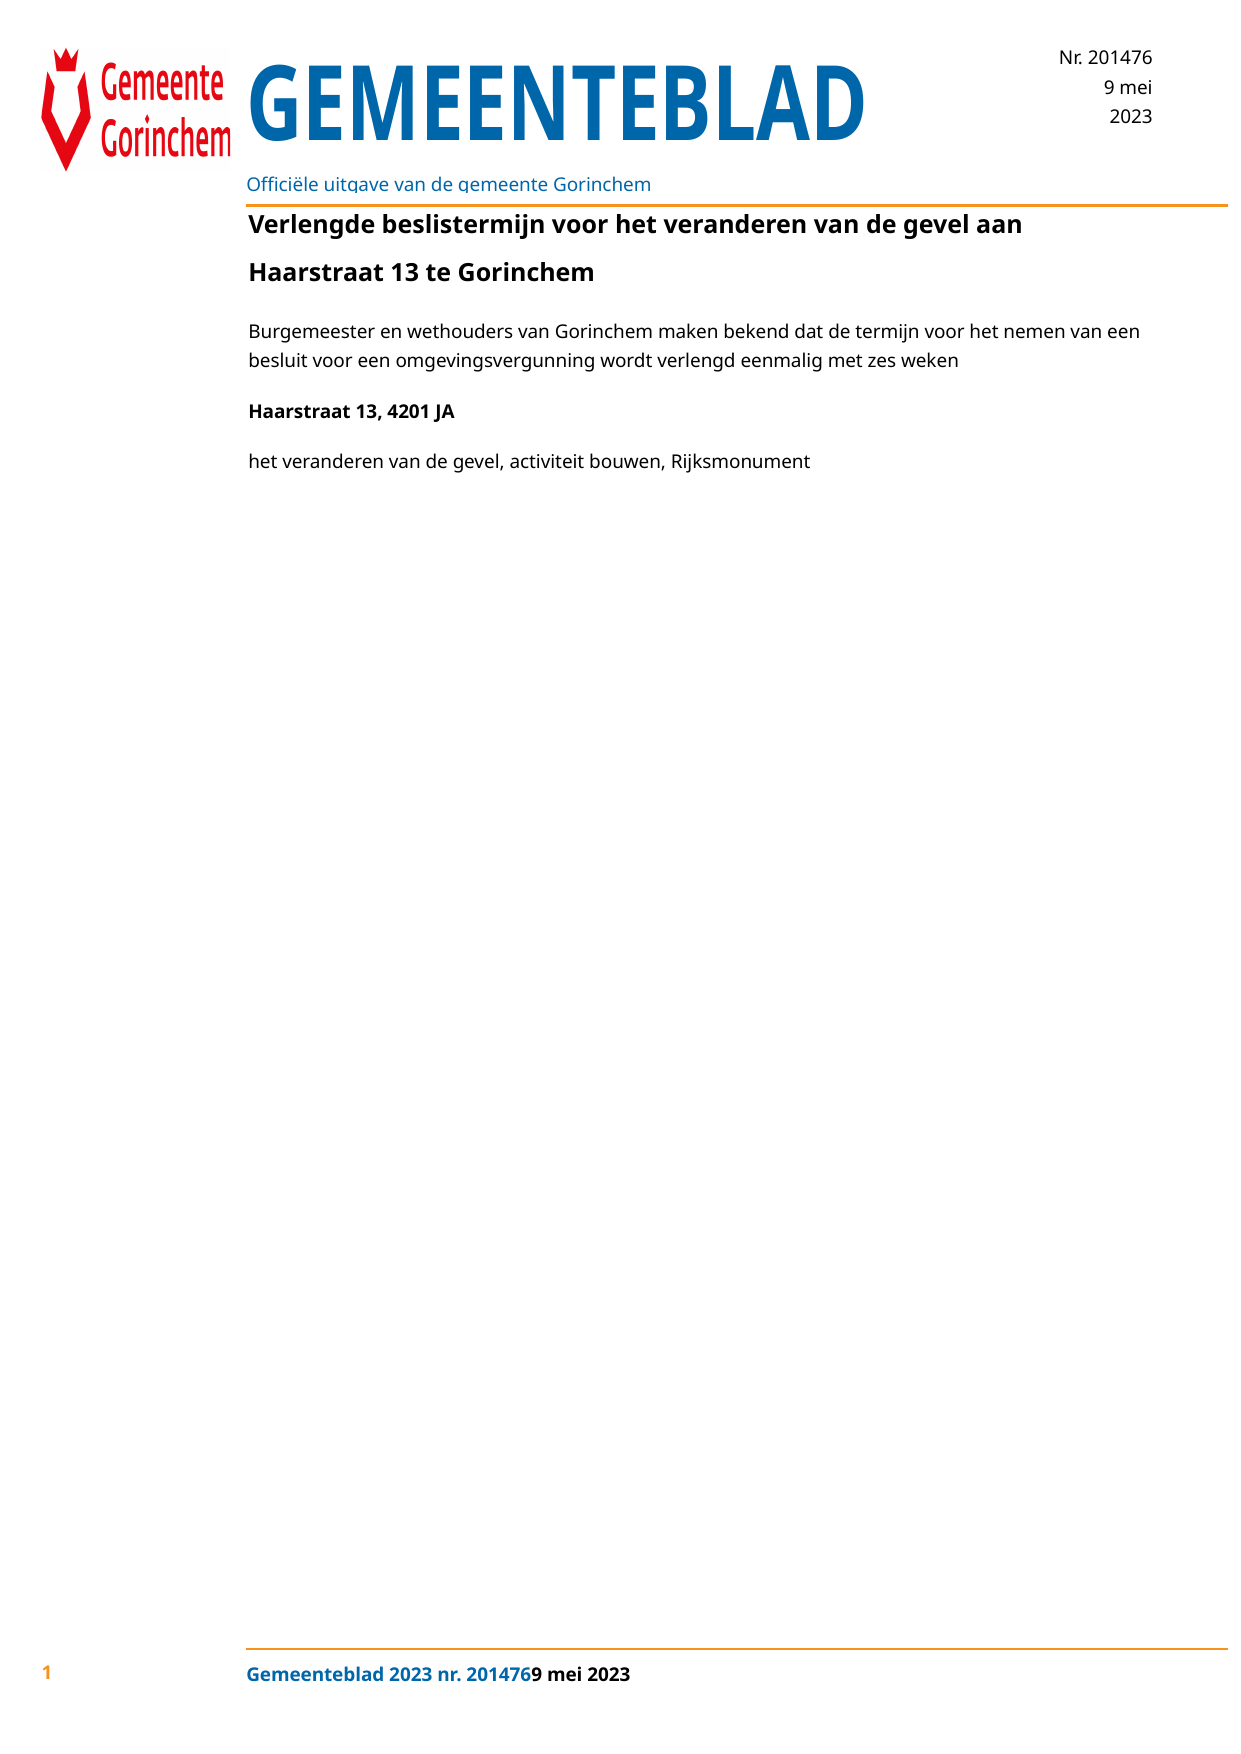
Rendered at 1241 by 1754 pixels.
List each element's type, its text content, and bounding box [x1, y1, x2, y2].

picture [41, 47, 231, 172]
text het veranderen van de gevel, activiteit bouwen, Rijksmonument [248, 448, 1152, 474]
text Verlengde beslistermijn voor het veranderen van de gevel aan Haarstraat 13 te Gorinchem [248, 207, 1152, 288]
text Burgemeester en wethouders van Gorinchem maken bekend dat de termijn voor het nemen van een besluit voor een omgevingsvergunning wordt verlengd eenmalig met zes weken [248, 318, 1152, 373]
text Haarstraat 13, 4201 JA [248, 398, 1152, 424]
